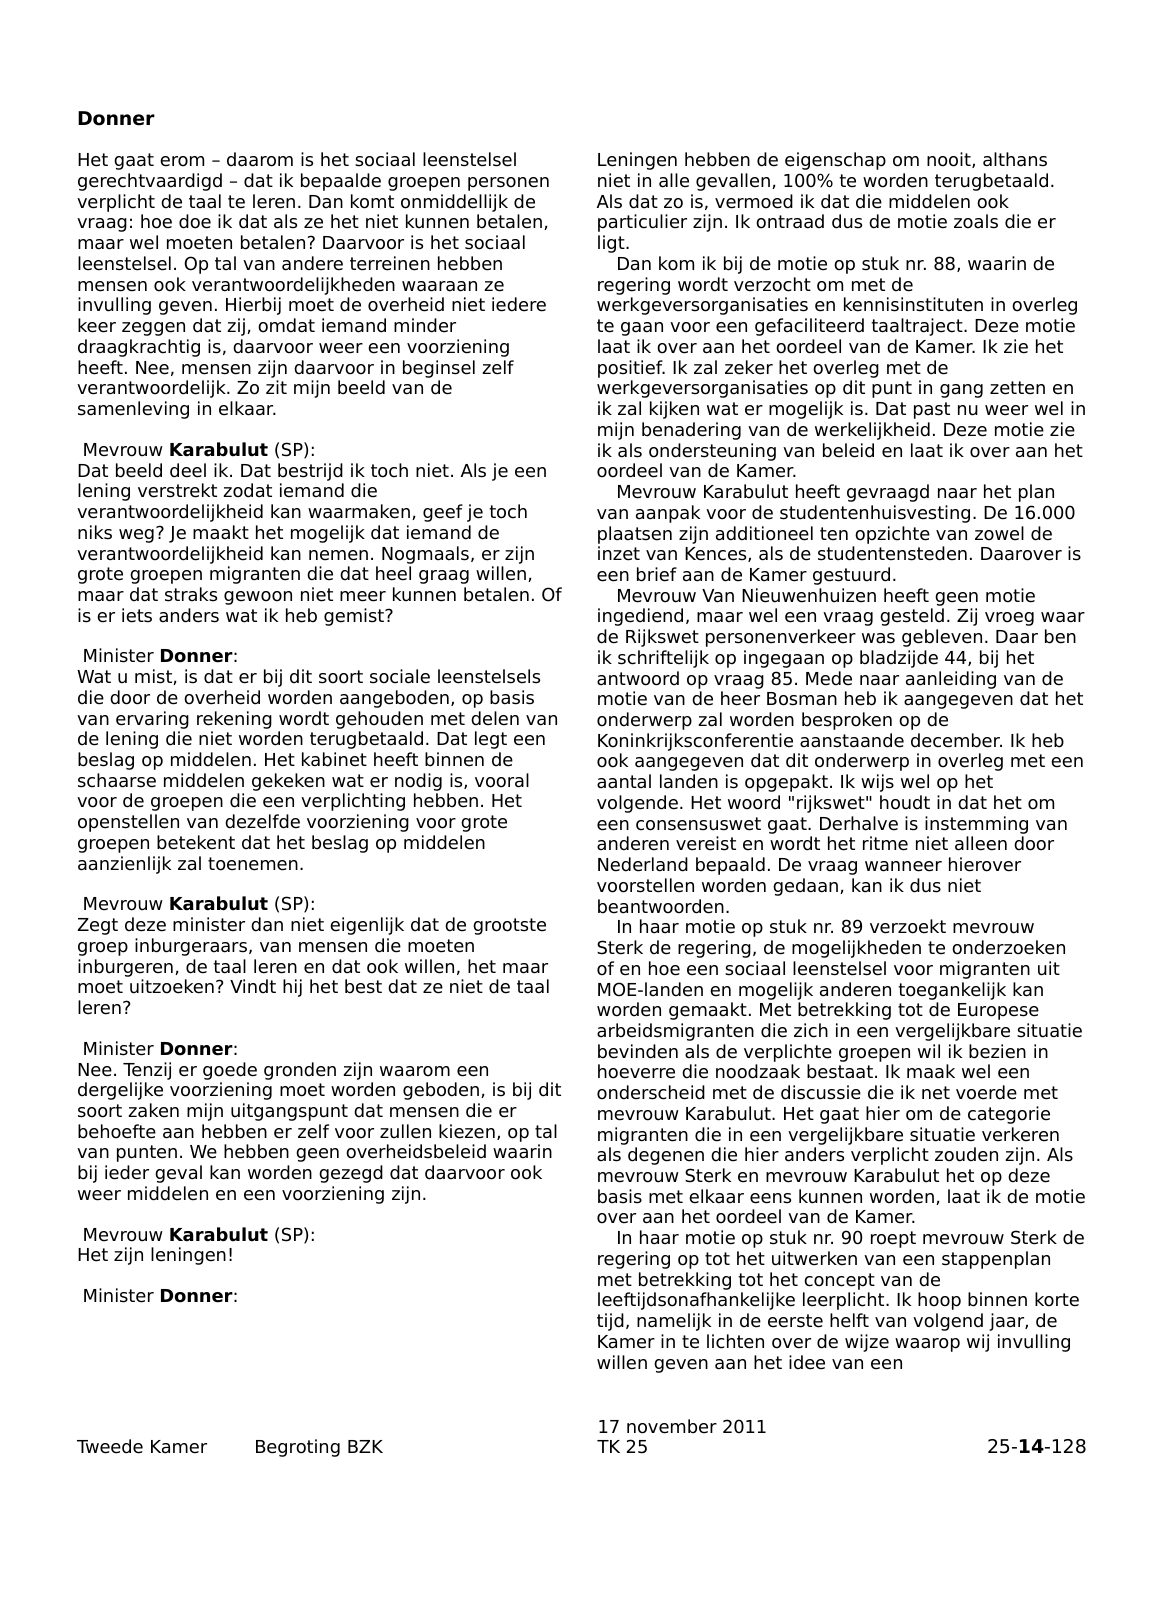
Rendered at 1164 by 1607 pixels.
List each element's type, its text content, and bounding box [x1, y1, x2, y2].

text Zegt deze minister dan niet eigenlijk dat de grootste groep inburgeraars, van mensen die moeten inburgeren, de taal leren en dat ook willen, het maar moet uitzoeken? Vindt hij het best dat ze niet de taal leren? [77, 915, 567, 1019]
text Het gaat erom – daarom is het sociaal leenstelsel gerechtvaardigd – dat ik bepaalde groepen personen verplicht de taal te leren. Dan komt onmiddellijk de vraag: hoe doe ik dat als ze het niet kunnen betalen, maar wel moeten betalen? Daarvoor is het sociaal leenstelsel. Op tal van andere terreinen hebben mensen ook verantwoordelijkheden waaraan ze invulling geven. Hierbij moet de overheid niet iedere keer zeggen dat zij, omdat iemand minder draagkrachtig is, daarvoor weer een voorziening heeft. Nee, mensen zijn daarvoor in beginsel zelf verantwoordelijk. Zo zit mijn beeld van de samenleving in elkaar. [77, 150, 567, 420]
text Mevrouw Karabulut (SP): [77, 894, 567, 915]
text Minister Donner: [77, 1039, 567, 1059]
text In haar motie op stuk nr. 90 roept mevrouw Sterk de regering op tot het uitwerken van een stappenplan met betrekking tot het concept van de leeftijdsonafhankelijke leerplicht. Ik hoop binnen korte tijd, namelijk in de eerste helft van volgend jaar, de Kamer in te lichten over de wijze waarop wij invulling willen geven aan het idee van een [596, 1228, 1087, 1373]
text Mevrouw Karabulut heeft gevraagd naar het plan van aanpak voor de studentenhuisvesting. De 16.000 plaatsen zijn additioneel ten opzichte van zowel de inzet van Kences, als de studentensteden. Daarover is een brief aan de Kamer gestuurd. [596, 482, 1087, 586]
text Mevrouw Karabulut (SP): [77, 440, 567, 460]
text Wat u mist, is dat er bij dit soort sociale leenstelsels die door de overheid worden aangeboden, op basis van ervaring rekening wordt gehouden met delen van de lening die niet worden terugbetaald. Dat legt een beslag op middelen. Het kabinet heeft binnen de schaarse middelen gekeken wat er nodig is, vooral voor de groepen die een verplichting hebben. Het openstellen van dezelfde voorziening voor grote groepen betekent dat het beslag op middelen aanzienlijk zal toenemen. [77, 667, 567, 874]
text In haar motie op stuk nr. 89 verzoekt mevrouw Sterk de regering, de mogelijkheden te onderzoeken of en hoe een sociaal leenstelsel voor migranten uit MOE-landen en mogelijk anderen toegankelijk kan worden gemaakt. Met betrekking tot de Europese arbeidsmigranten die zich in een vergelijkbare situatie bevinden als de verplichte groepen wil ik bezien in hoeverre die noodzaak bestaat. Ik maak wel een onderscheid met de discussie die ik net voerde met mevrouw Karabulut. Het gaat hier om de categorie migranten die in een vergelijkbare situatie verkeren als degenen die hier anders verplicht zouden zijn. Als mevrouw Sterk en mevrouw Karabulut het op deze basis met elkaar eens kunnen worden, laat ik de motie over aan het oordeel van de Kamer. [596, 917, 1087, 1228]
text Dat beeld deel ik. Dat bestrijd ik toch niet. Als je een lening verstrekt zodat iemand die verantwoordelijkheid kan waarmaken, geef je toch niks weg? Je maakt het mogelijk dat iemand de verantwoordelijkheid kan nemen. Nogmaals, er zijn grote groepen migranten die dat heel graag willen, maar dat straks gewoon niet meer kunnen betalen. Of is er iets anders wat ik heb gemist? [77, 460, 567, 626]
text Dan kom ik bij de motie op stuk nr. 88, waarin de regering wordt verzocht om met de werkgeversorganisaties en kennisinstituten in overleg te gaan voor een gefaciliteerd taaltraject. Deze motie laat ik over aan het oordeel van de Kamer. Ik zie het positief. Ik zal zeker het overleg met de werkgeversorganisaties op dit punt in gang zetten en ik zal kijken wat er mogelijk is. Dat past nu weer wel in mijn benadering van de werkelijkheid. Deze motie zie ik als ondersteuning van beleid en laat ik over aan het oordeel van de Kamer. [596, 254, 1087, 482]
text Mevrouw Van Nieuwenhuizen heeft geen motie ingediend, maar wel een vraag gesteld. Zij vroeg waar de Rijkswet personenverkeer was gebleven. Daar ben ik schriftelijk op ingegaan op bladzijde 44, bij het antwoord op vraag 85. Mede naar aanleiding van de motie van de heer Bosman heb ik aangegeven dat het onderwerp zal worden besproken op de Koninkrijksconferentie aanstaande december. Ik heb ook aangegeven dat dit onderwerp in overleg met een aantal landen is opgepakt. Ik wijs wel op het volgende. Het woord "rijkswet" houdt in dat het om een consensuswet gaat. Derhalve is instemming van anderen vereist en wordt het ritme niet alleen door Nederland bepaald. De vraag wanneer hierover voorstellen worden gedaan, kan ik dus niet beantwoorden. [596, 586, 1087, 917]
text Het zijn leningen! [77, 1245, 567, 1266]
text Nee. Tenzij er goede gronden zijn waarom een dergelijke voorziening moet worden geboden, is bij dit soort zaken mijn uitgangspunt dat mensen die er behoefte aan hebben er zelf voor zullen kiezen, op tal van punten. We hebben geen overheidsbeleid waarin bij ieder geval kan worden gezegd dat daarvoor ook weer middelen en een voorziening zijn. [77, 1059, 567, 1204]
text Minister Donner: [77, 646, 567, 667]
text Minister Donner: [77, 1286, 567, 1307]
text Leningen hebben de eigenschap om nooit, althans niet in alle gevallen, 100% te worden terugbetaald. Als dat zo is, vermoed ik dat die middelen ook particulier zijn. Ik ontraad dus de motie zoals die er ligt. [596, 150, 1087, 254]
text Mevrouw Karabulut (SP): [77, 1224, 567, 1245]
